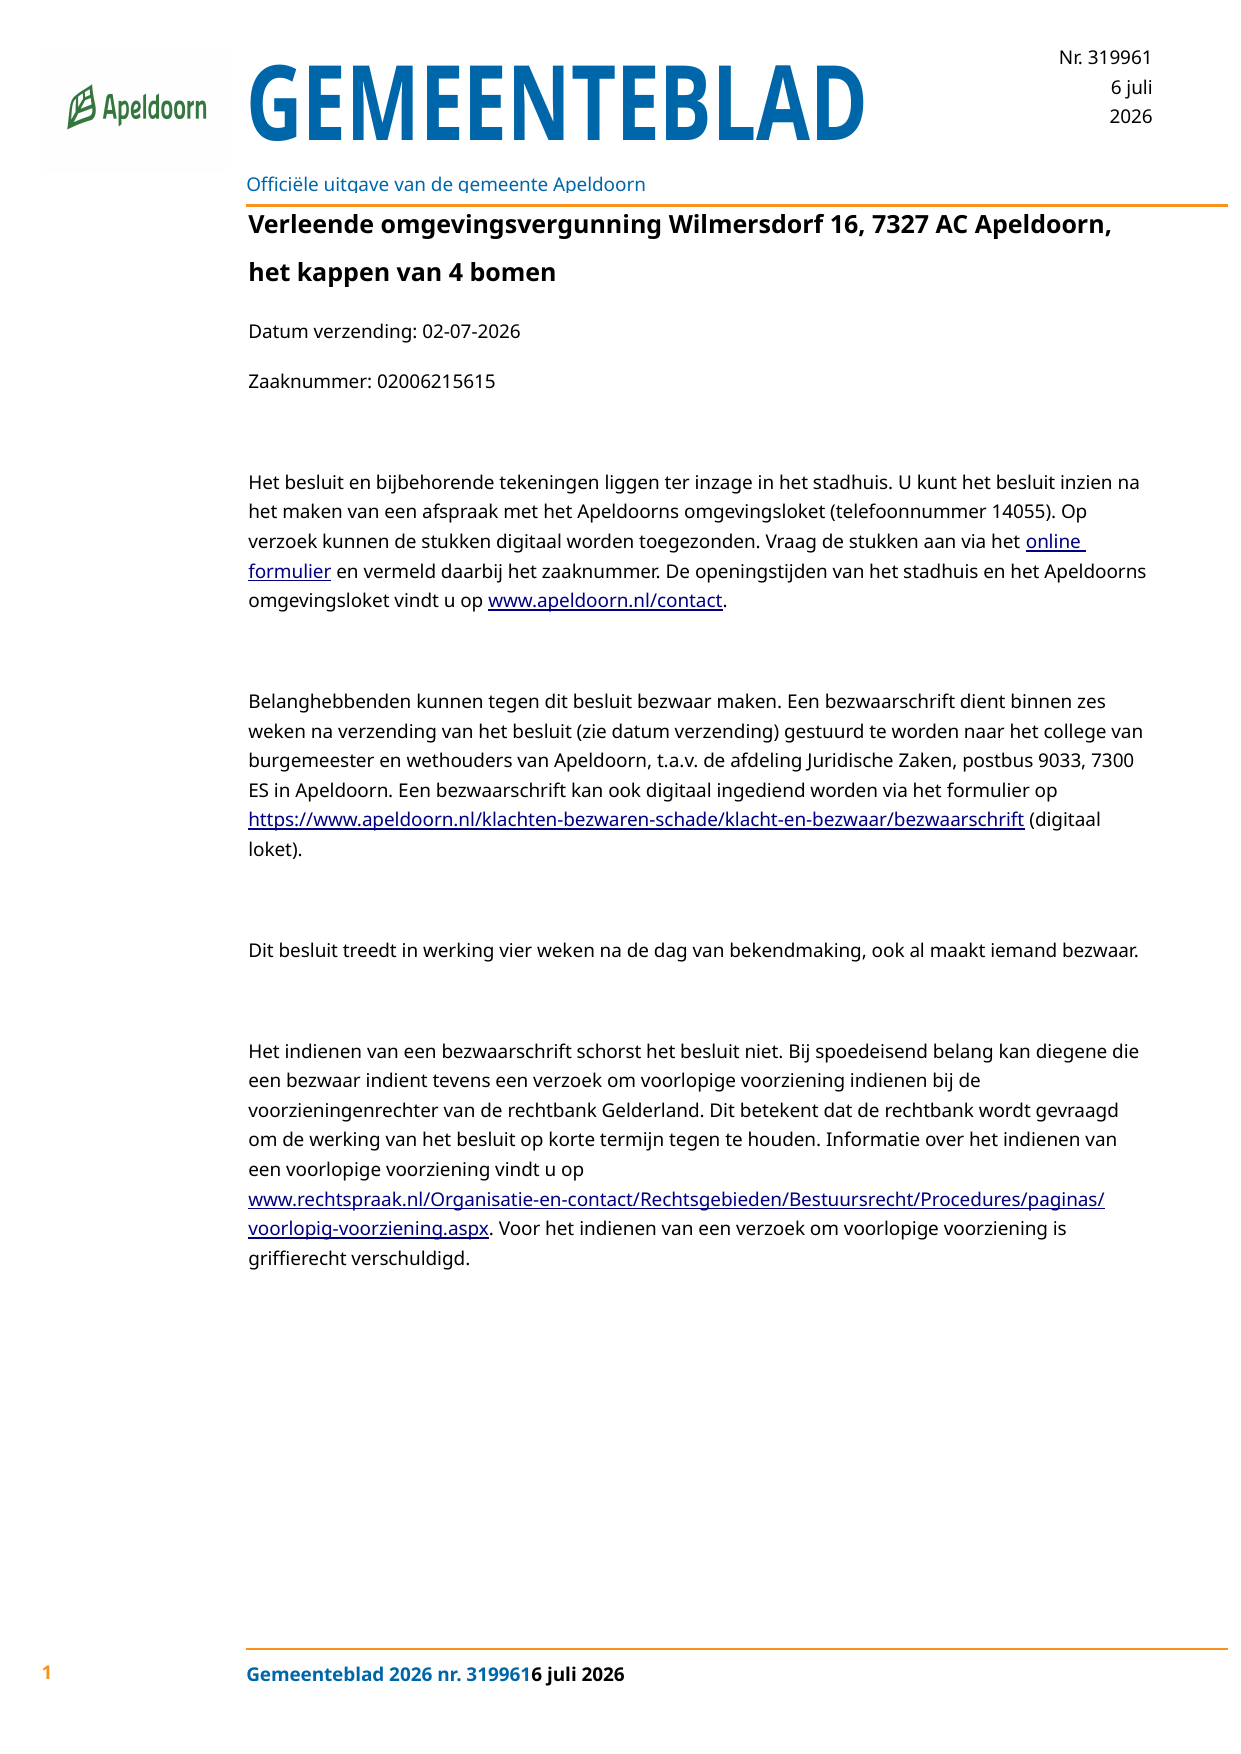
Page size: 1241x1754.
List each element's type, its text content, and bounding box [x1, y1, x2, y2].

text Het indienen van een bezwaarschrift schorst het besluit niet. Bij spoedeisend belang kan diegene die een bezwaar indient tevens een verzoek om voorlopige voorziening indienen bij de voorzieningenrechter van de rechtbank Gelderland. Dit betekent dat de rechtbank wordt gevraagd om de werking van het besluit op korte termijn tegen te houden. Informatie over het indienen van een voorlopige voorziening vindt u op www.rechtspraak.nl/Organisatie-en-contact/Rechtsgebieden/Bestuursrecht/Procedures/paginas/voorlopig-voorziening.aspx. Voor het indienen van een verzoek om voorlopige voorziening is griffierecht verschuldigd. [248, 1038, 1152, 1271]
text Verleende omgevingsvergunning Wilmersdorf 16, 7327 AC Apeldoorn, het kappen van 4 bomen [248, 207, 1152, 288]
text Het besluit en bijbehorende tekeningen liggen ter inzage in het stadhuis. U kunt het besluit inzien na het maken van een afspraak met het Apeldoorns omgevingsloket (telefoonnummer 14055). Op verzoek kunnen de stukken digitaal worden toegezonden. Vraag de stukken aan via het online formulier en vermeld daarbij het zaaknummer. De openingstijden van het stadhuis en het Apeldoorns omgevingsloket vindt u op www.apeldoorn.nl/contact. [248, 469, 1152, 613]
text Zaaknummer: 02006215615 [248, 368, 1152, 394]
text Datum verzending: 02-07-2026 [248, 318, 1152, 344]
picture [41, 47, 231, 172]
text Belanghebbenden kunnen tegen dit besluit bezwaar maken. Een bezwaarschrift dient binnen zes weken na verzending van het besluit (zie datum verzending) gestuurd te worden naar het college van burgemeester en wethouders van Apeldoorn, t.a.v. de afdeling Juridische Zaken, postbus 9033, 7300 ES in Apeldoorn. Een bezwaarschrift kan ook digitaal ingediend worden via het formulier op https://www.apeldoorn.nl/klachten-bezwaren-schade/klacht-en-bezwaar/bezwaarschrift (digitaal loket). [248, 688, 1152, 862]
text Dit besluit treedt in werking vier weken na de dag van bekendmaking, ook al maakt iemand bezwaar. [248, 937, 1152, 963]
